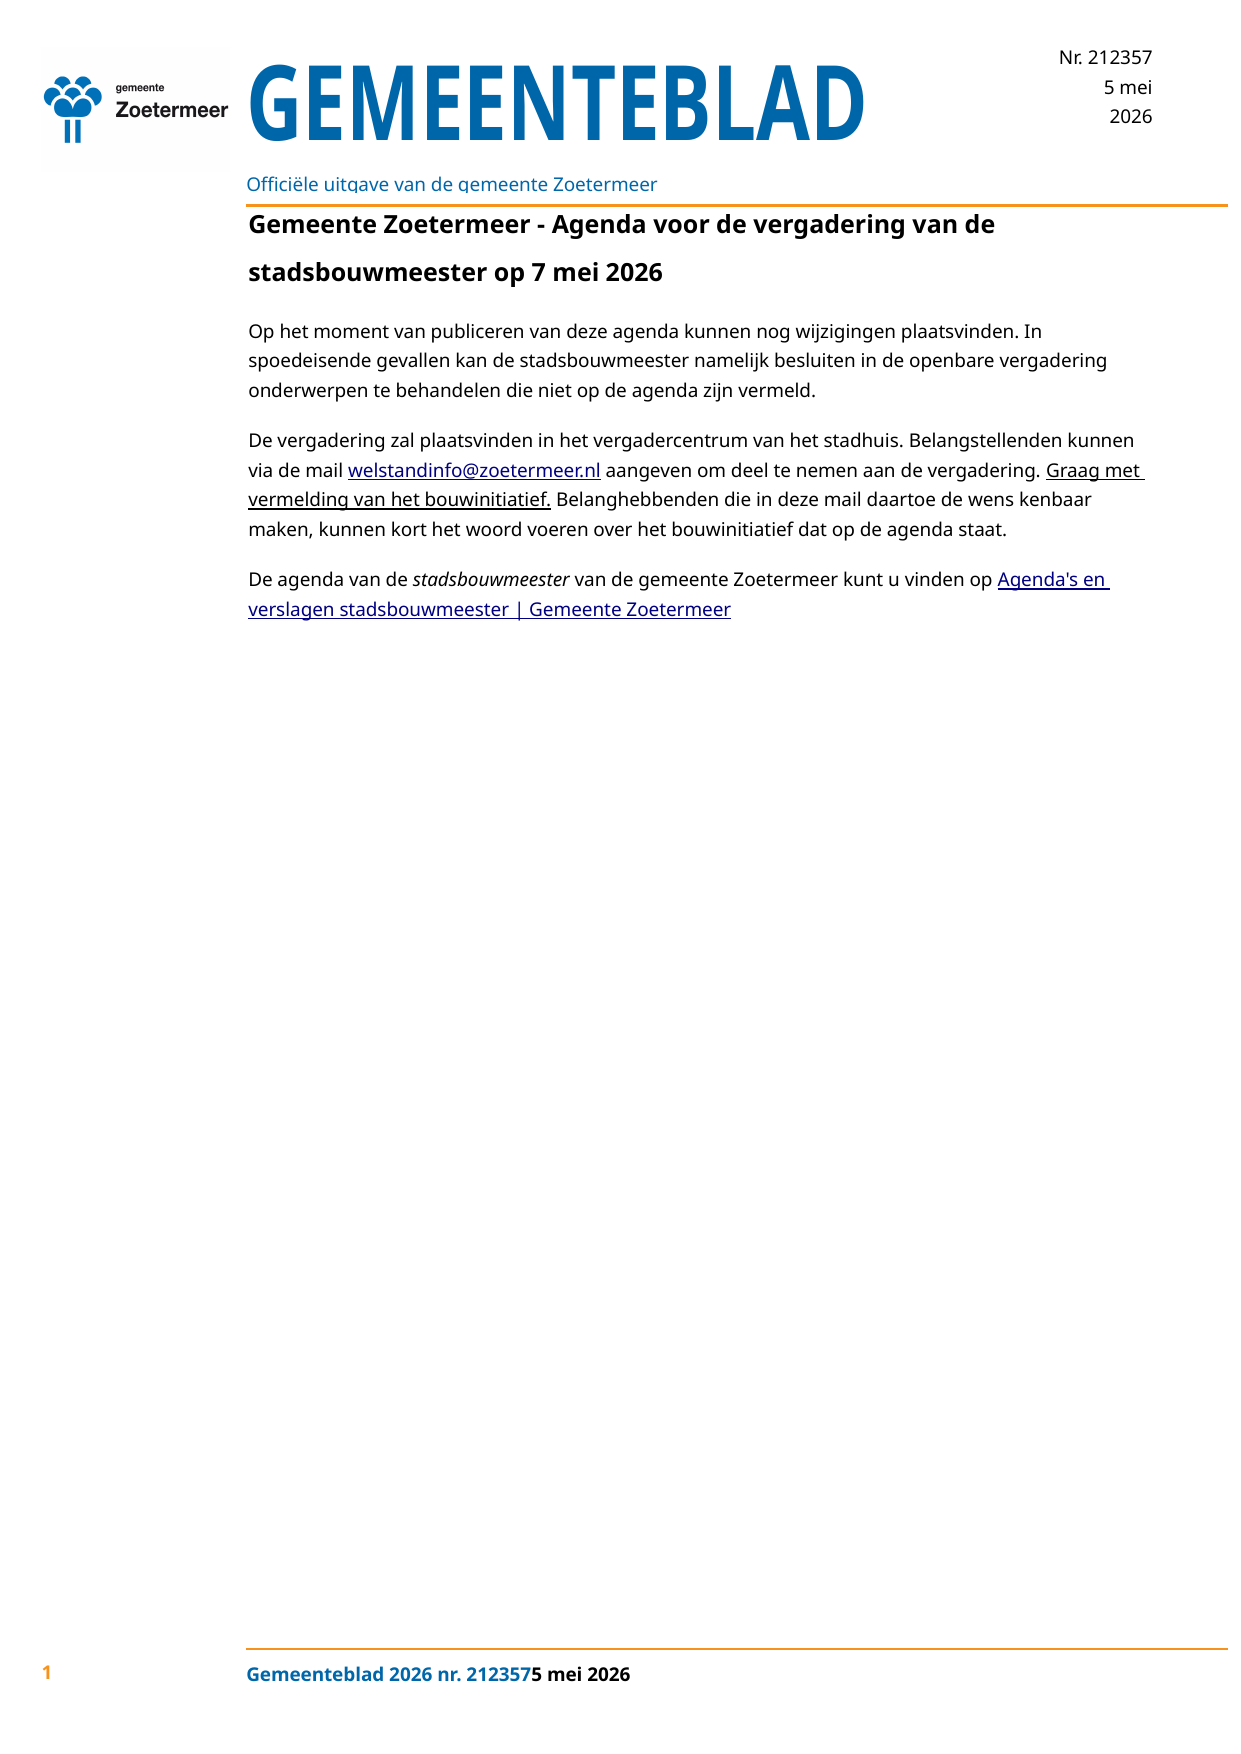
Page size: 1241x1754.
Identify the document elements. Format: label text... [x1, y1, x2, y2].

text De agenda van de stadsbouwmeester van de gemeente Zoetermeer kunt u vinden op Agenda's en verslagen stadsbouwmeester | Gemeente Zoetermeer [248, 567, 1152, 622]
text Op het moment van publiceren van deze agenda kunnen nog wijzigingen plaatsvinden. In spoedeisende gevallen kan de stadsbouwmeester namelijk besluiten in de openbare vergadering onderwerpen te behandelen die niet op de agenda zijn vermeld. [248, 318, 1152, 403]
picture [41, 47, 231, 172]
text Gemeente Zoetermeer - Agenda voor de vergadering van de stadsbouwmeester op 7 mei 2026 [248, 207, 1152, 288]
text De vergadering zal plaatsvinden in het vergadercentrum van het stadhuis. Belangstellenden kunnen via de mail welstandinfo@zoetermeer.nl aangeven om deel te nemen aan de vergadering. Graag met vermelding van het bouwinitiatief. Belanghebbenden die in deze mail daartoe de wens kenbaar maken, kunnen kort het woord voeren over het bouwinitiatief dat op de agenda staat. [248, 427, 1152, 542]
